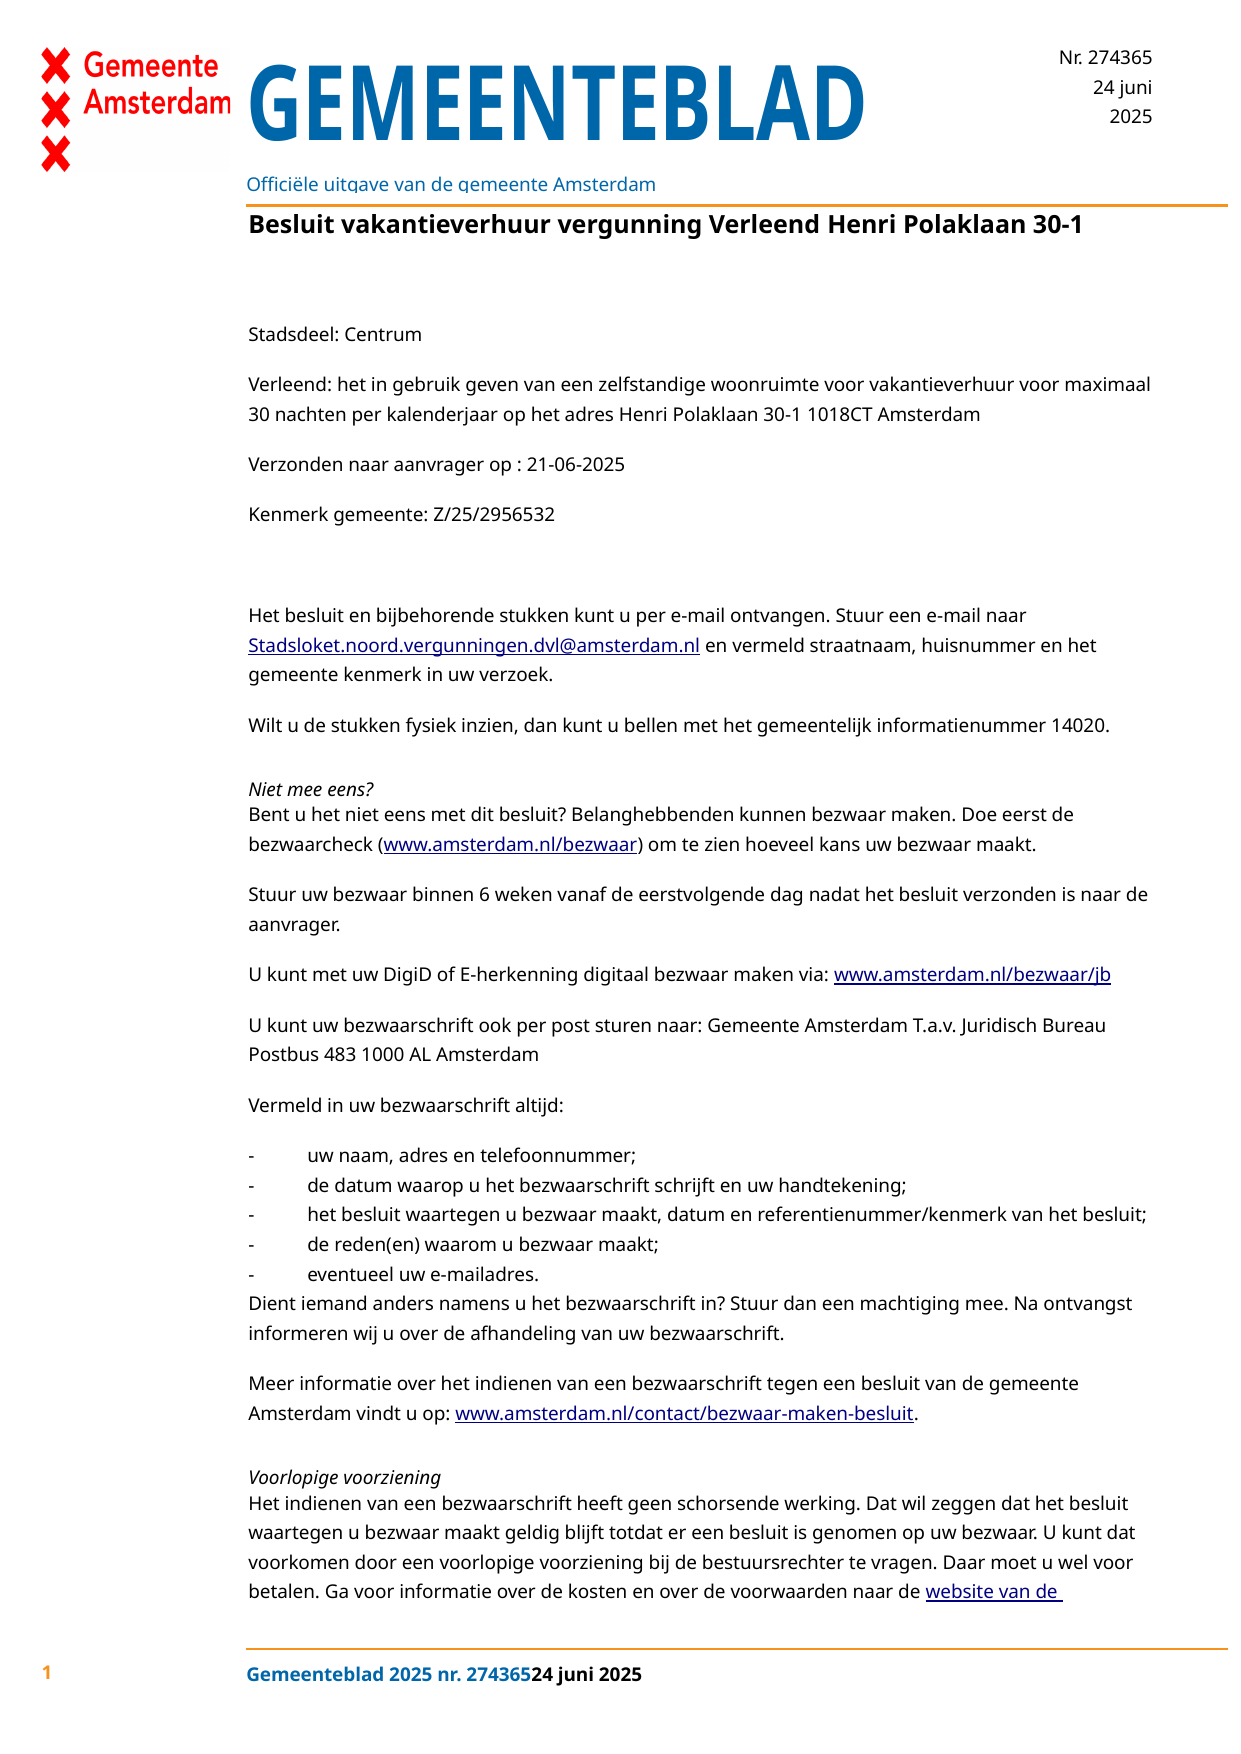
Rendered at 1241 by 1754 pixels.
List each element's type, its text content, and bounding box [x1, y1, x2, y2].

picture [41, 47, 231, 172]
list eventueel uw e-mailadres. [248, 1261, 1152, 1287]
text Wilt u de stukken fysiek inzien, dan kunt u bellen met het gemeentelijk informatienummer 14020. [248, 712, 1152, 738]
text Besluit vakantieverhuur vergunning Verleend Henri Polaklaan 30-1 [248, 207, 1152, 241]
text Meer informatie over het indienen van een bezwaarschrift tegen een besluit van de gemeente Amsterdam vindt u op: www.amsterdam.nl/contact/bezwaar-maken-besluit. [248, 1370, 1152, 1426]
text Kenmerk gemeente: Z/25/2956532 [248, 502, 1152, 527]
text Verzonden naar aanvrager op : 21-06-2025 [248, 451, 1152, 477]
text U kunt met uw DigiD of E-herkenning digitaal bezwaar maken via: www.amsterdam.nl/bezwaar/jb [248, 962, 1152, 987]
text Vermeld in uw bezwaarschrift altijd: [248, 1092, 1152, 1118]
text Stuur uw bezwaar binnen 6 weken vanaf de eerstvolgende dag nadat het besluit verzonden is naar de aanvrager. [248, 882, 1152, 937]
list de datum waarop u het bezwaarschrift schrijft en uw handtekening; [248, 1172, 1152, 1198]
list de reden(en) waarom u bezwaar maakt; [248, 1231, 1152, 1257]
text Voorlopige voorziening [248, 1464, 1152, 1490]
text Verleend: het in gebruik geven van een zelfstandige woonruimte voor vakantieverhuur voor maximaal 30 nachten per kalenderjaar op het adres Henri Polaklaan 30-1 1018CT Amsterdam [248, 371, 1152, 426]
text Dient iemand anders namens u het bezwaarschrift in? Stuur dan een machtiging mee. Na ontvangst informeren wij u over de afhandeling van uw bezwaarschrift. [248, 1290, 1152, 1346]
list het besluit waartegen u bezwaar maakt, datum en referentienummer/kenmerk van het besluit; [248, 1202, 1152, 1227]
text Het besluit en bijbehorende stukken kunt u per e-mail ontvangen. Stuur een e-mail naar Stadsloket.noord.vergunningen.dvl@amsterdam.nl en vermeld straatnaam, huisnummer en het gemeente kenmerk in uw verzoek. [248, 602, 1152, 687]
text Het indienen van een bezwaarschrift heeft geen schorsende werking. Dat wil zeggen dat het besluit waartegen u bezwaar maakt geldig blijft totdat er een besluit is genomen op uw bezwaar. U kunt dat voorkomen door een voorlopige voorziening bij de bestuursrechter te vragen. Daar moet u wel voor betalen. Ga voor informatie over de kosten en over de voorwaarden naar de website van de [248, 1490, 1152, 1604]
text Stadsdeel: Centrum [248, 321, 1152, 346]
text Bent u het niet eens met dit besluit? Belanghebbenden kunnen bezwaar maken. Doe eerst de bezwaarcheck (www.amsterdam.nl/bezwaar) om te zien hoeveel kans uw bezwaar maakt. [248, 802, 1152, 857]
list uw naam, adres en telefoonnummer; [248, 1142, 1152, 1168]
text U kunt uw bezwaarschrift ook per post sturen naar: Gemeente Amsterdam T.a.v. Juridisch Bureau Postbus 483 1000 AL Amsterdam [248, 1012, 1152, 1067]
text Niet mee eens? [248, 776, 1152, 802]
